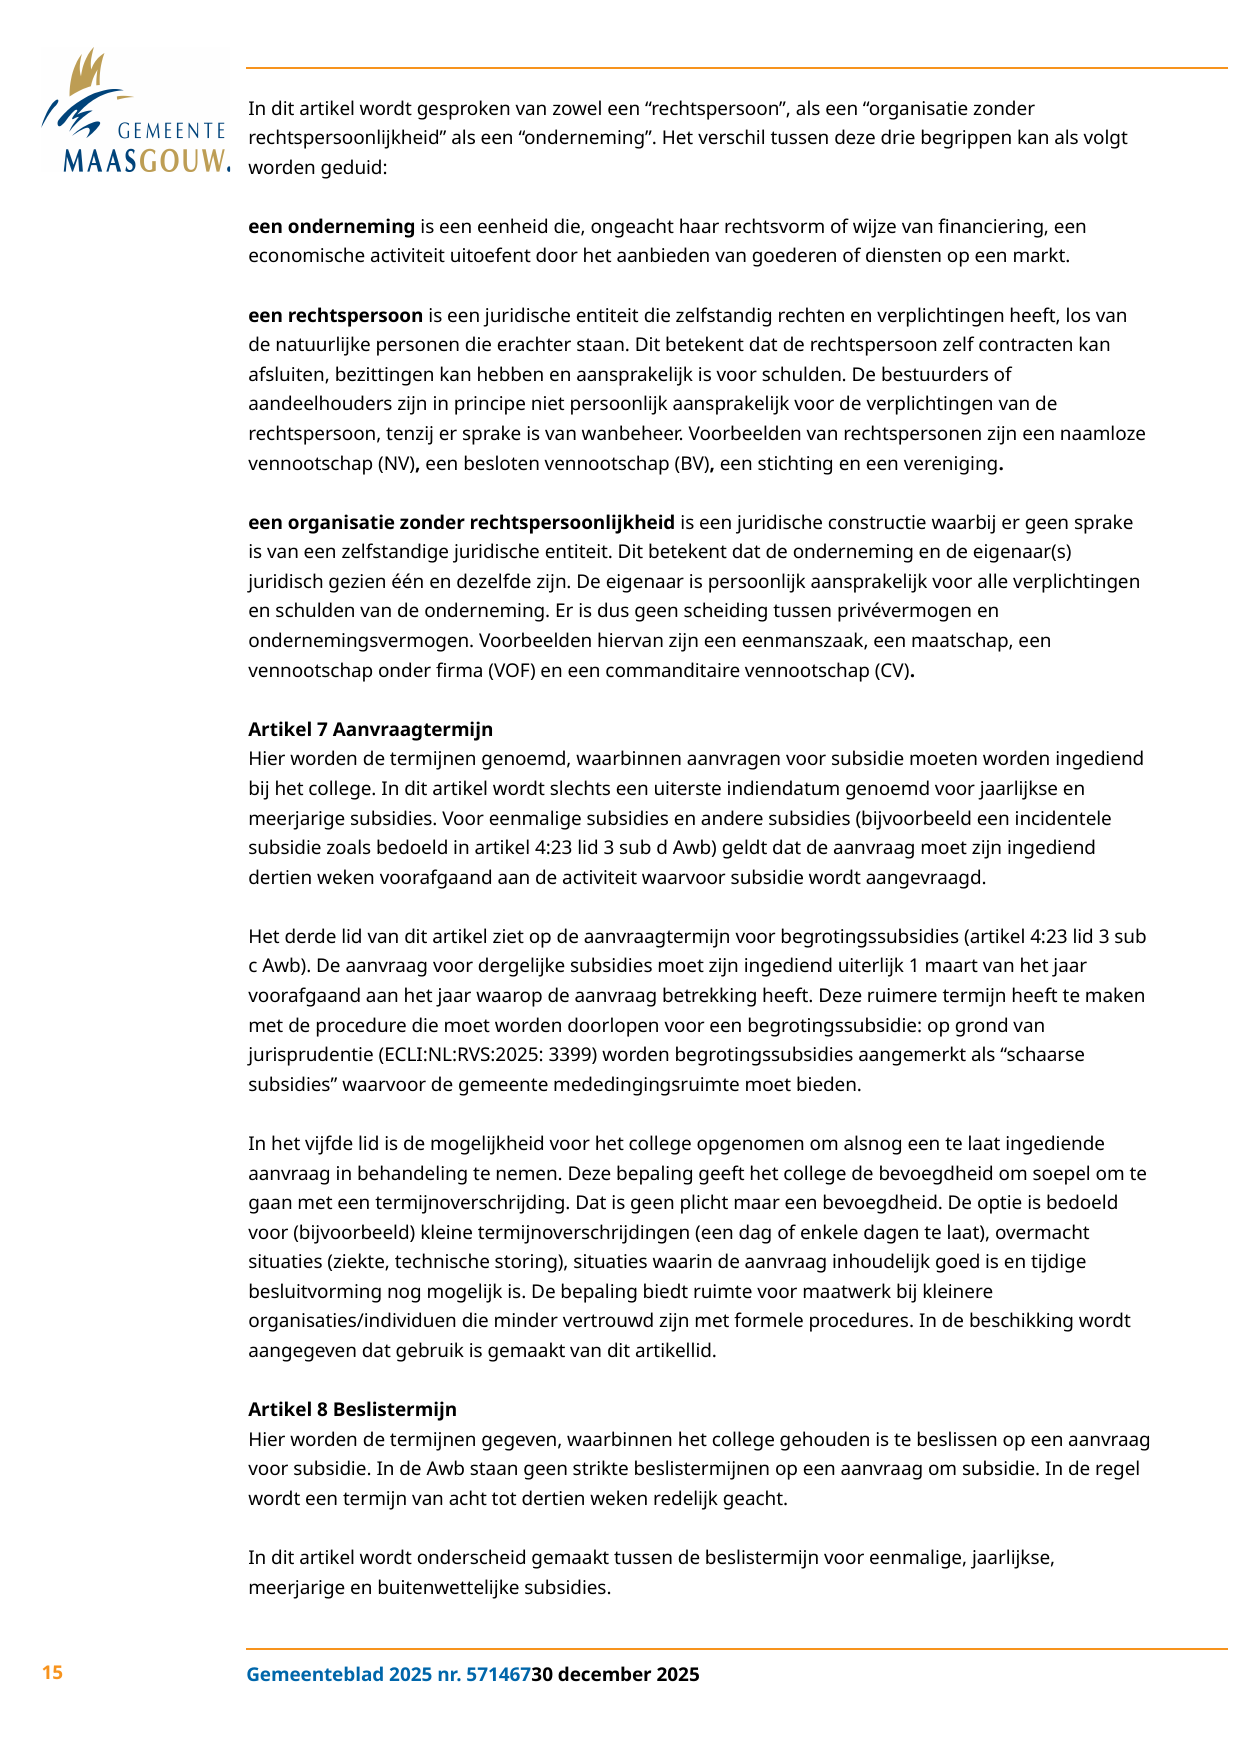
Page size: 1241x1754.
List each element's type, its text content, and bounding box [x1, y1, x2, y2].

text Artikel 7 Aanvraagtermijn [248, 716, 1152, 742]
text Hier worden de termijnen genoemd, waarbinnen aanvragen voor subsidie moeten worden ingediend bij het college. In dit artikel wordt slechts een uiterste indiendatum genoemd voor jaarlijkse en meerjarige subsidies. Voor eenmalige subsidies en andere subsidies (bijvoorbeeld een incidentele subsidie zoals bedoeld in artikel 4:23 lid 3 sub d Awb) geldt dat de aanvraag moet zijn ingediend dertien weken voorafgaand aan de activiteit waarvoor subsidie wordt aangevraagd. [248, 746, 1152, 890]
text Hier worden de termijnen gegeven, waarbinnen het college gehouden is te beslissen op een aanvraag voor subsidie. In de Awb staan geen strikte beslistermijnen op een aanvraag om subsidie. In de regel wordt een termijn van acht tot dertien weken redelijk geacht. [248, 1426, 1152, 1511]
text In het vijfde lid is de mogelijkheid voor het college opgenomen om alsnog een te laat ingediende aanvraag in behandeling te nemen. Deze bepaling geeft het college de bevoegdheid om soepel om te gaan met een termijnoverschrijding. Dat is geen plicht maar een bevoegdheid. De optie is bedoeld voor (bijvoorbeeld) kleine termijnoverschrijdingen (een dag of enkele dagen te laat), overmacht situaties (ziekte, technische storing), situaties waarin de aanvraag inhoudelijk goed is en tijdige besluitvorming nog mogelijk is. De bepaling biedt ruimte voor maatwerk bij kleinere organisaties/individuen die minder vertrouwd zijn met formele procedures. In de beschikking wordt aangegeven dat gebruik is gemaakt van dit artikellid. [248, 1130, 1152, 1363]
text een rechtspersoon is een juridische entiteit die zelfstandig rechten en verplichtingen heeft, los van de natuurlijke personen die erachter staan. Dit betekent dat de rechtspersoon zelf contracten kan afsluiten, bezittingen kan hebben en aansprakelijk is voor schulden. De bestuurders of aandeelhouders zijn in principe niet persoonlijk aansprakelijk voor de verplichtingen van de rechtspersoon, tenzij er sprake is van wanbeheer. Voorbeelden van rechtspersonen zijn een naamloze vennootschap (NV), een besloten vennootschap (BV), een stichting en een vereniging. [248, 302, 1152, 476]
text een organisatie zonder rechtspersoonlijkheid is een juridische constructie waarbij er geen sprake is van een zelfstandige juridische entiteit. Dit betekent dat de onderneming en de eigenaar(s) juridisch gezien één en dezelfde zijn. De eigenaar is persoonlijk aansprakelijk voor alle verplichtingen en schulden van de onderneming. Er is dus geen scheiding tussen privévermogen en ondernemingsvermogen. Voorbeelden hiervan zijn een eenmanszaak, een maatschap, een vennootschap onder firma (VOF) en een commanditaire vennootschap (CV). [248, 509, 1152, 683]
text Artikel 8 Beslistermijn [248, 1396, 1152, 1422]
picture [41, 47, 231, 172]
text een onderneming is een eenheid die, ongeacht haar rechtsvorm of wijze van financiering, een economische activiteit uitoefent door het aanbieden van goederen of diensten op een markt. [248, 213, 1152, 268]
text In dit artikel wordt onderscheid gemaakt tussen de beslistermijn voor eenmalige, jaarlijkse, meerjarige en buitenwettelijke subsidies. [248, 1544, 1152, 1600]
text In dit artikel wordt gesproken van zowel een “rechtspersoon”, als een “organisatie zonder rechtspersoonlijkheid” als een “onderneming”. Het verschil tussen deze drie begrippen kan als volgt worden geduid: [248, 95, 1152, 180]
text Het derde lid van dit artikel ziet op de aanvraagtermijn voor begrotingssubsidies (artikel 4:23 lid 3 sub c Awb). De aanvraag voor dergelijke subsidies moet zijn ingediend uiterlijk 1 maart van het jaar voorafgaand aan het jaar waarop de aanvraag betrekking heeft. Deze ruimere termijn heeft te maken met de procedure die moet worden doorlopen voor een begrotingssubsidie: op grond van jurisprudentie (ECLI:NL:RVS:2025: 3399) worden begrotingssubsidies aangemerkt als “schaarse subsidies” waarvoor de gemeente mededingingsruimte moet bieden. [248, 923, 1152, 1097]
